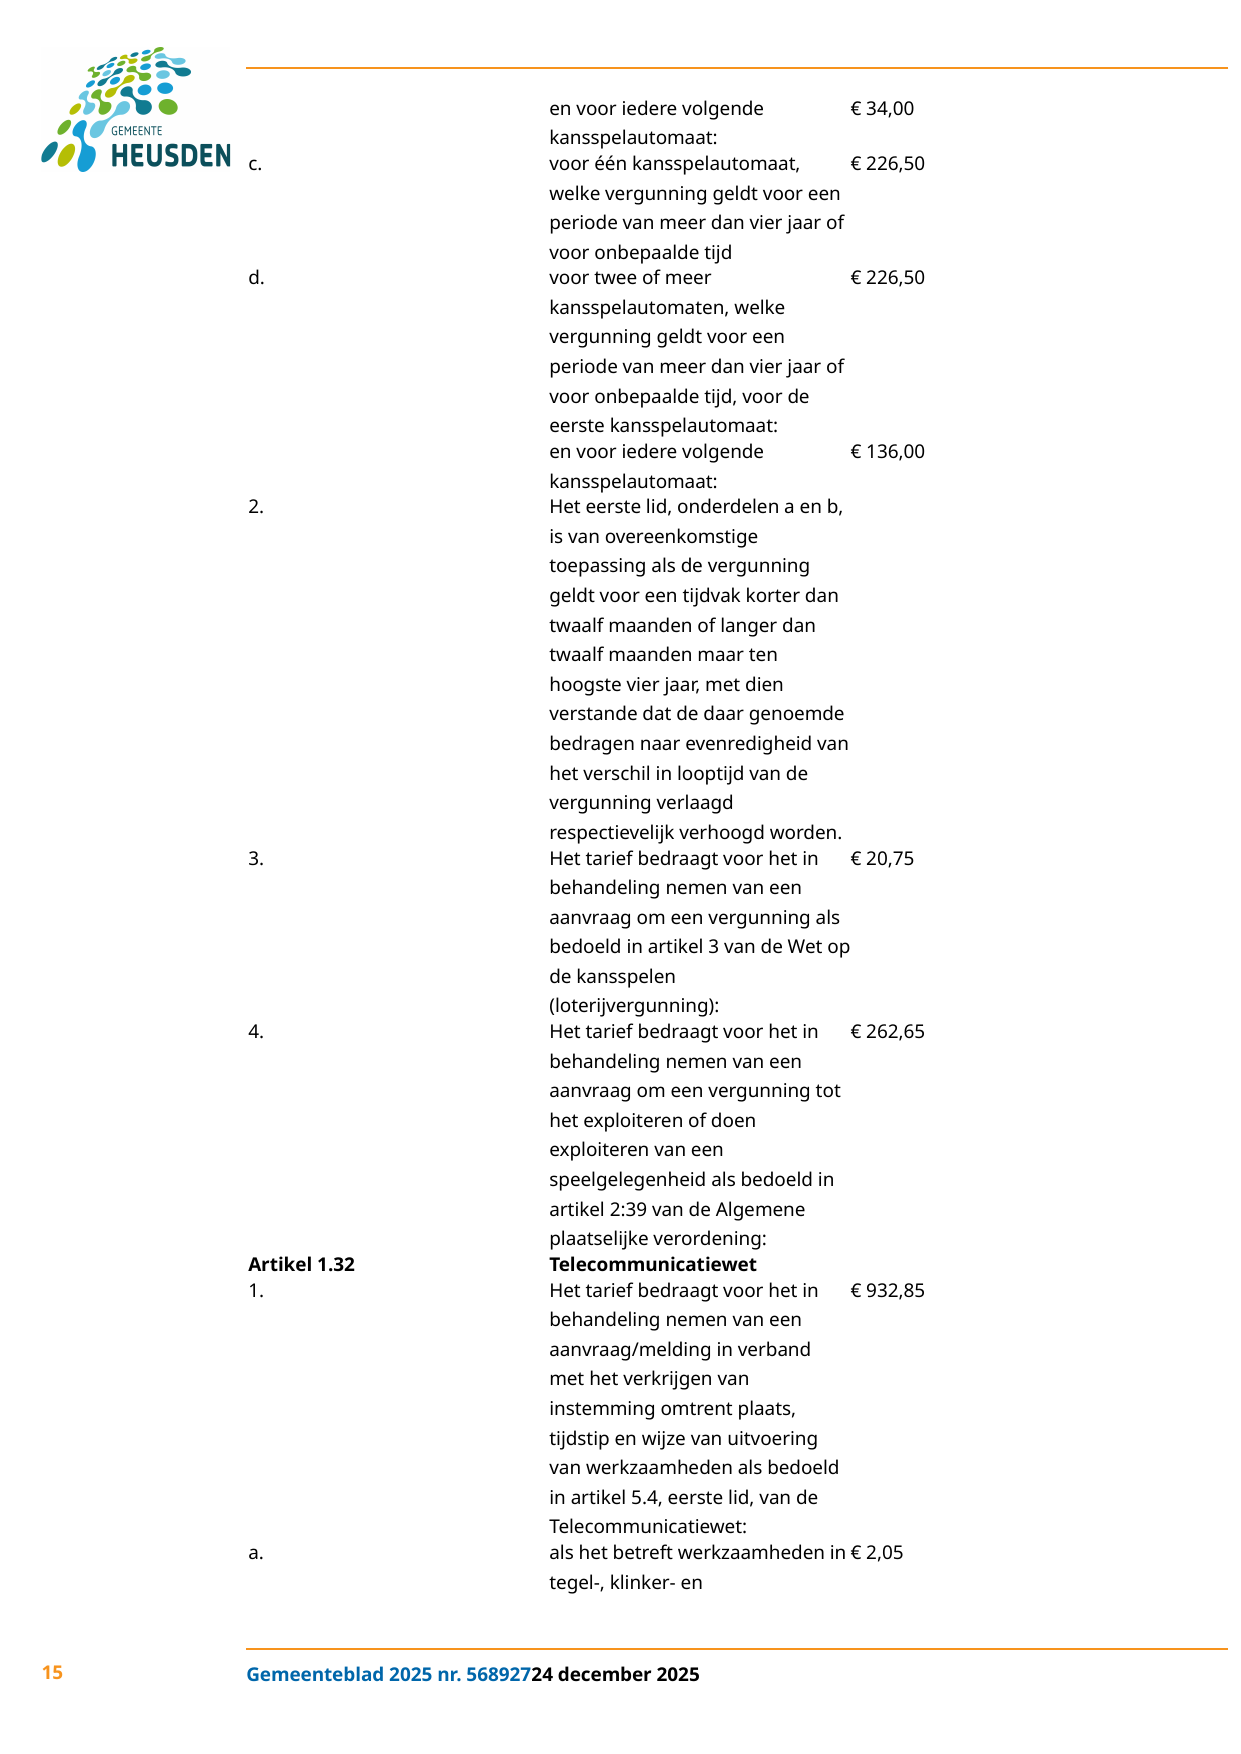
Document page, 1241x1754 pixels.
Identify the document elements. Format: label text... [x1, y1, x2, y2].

table_cell [850, 1251, 1152, 1277]
table_cell als het betreft werkzaamheden in tegel-, klinker- en [549, 1539, 850, 1594]
table_cell Het eerste lid, onderdelen a en b, is van overeenkomstige toepassing als de vergunning geldt voor een tijdvak korter dan twaalf maanden of langer dan twaalf maanden maar ten hoogste vier jaar, met dien verstande dat de daar genoemde bedragen naar evenredigheid van het verschil in looptijd van de vergunning verlaagd respectievelijk verhoogd worden. [549, 494, 850, 845]
table_cell [248, 95, 549, 150]
table_cell € 20,75 [850, 845, 1152, 1018]
table_cell € 226,50 [850, 150, 1152, 264]
table_cell € 262,65 [850, 1018, 1152, 1251]
table_cell d. [248, 265, 549, 438]
table_cell [850, 494, 1152, 845]
table_cell 3. [248, 845, 549, 1018]
table_cell voor twee of meer kansspelautomaten, welke vergunning geldt voor een periode van meer dan vier jaar of voor onbepaalde tijd, voor de eerste kansspelautomaat: [549, 265, 850, 438]
table_cell c. [248, 150, 549, 264]
table_cell € 226,50 [850, 265, 1152, 438]
table_cell Telecommunicatiewet [549, 1251, 850, 1277]
table_cell Artikel 1.32 [248, 1251, 549, 1277]
table_cell 1. [248, 1277, 549, 1539]
table_cell € 34,00 [850, 95, 1152, 150]
table_cell en voor iedere volgende kansspelautomaat: [549, 438, 850, 493]
table_cell € 136,00 [850, 438, 1152, 493]
table_cell 2. [248, 494, 549, 845]
table_cell 4. [248, 1018, 549, 1251]
table_cell Het tarief bedraagt voor het in behandeling nemen van een aanvraag om een vergunning als bedoeld in artikel 3 van de Wet op de kansspelen (loterijvergunning): [549, 845, 850, 1018]
table_cell [248, 438, 549, 493]
table_cell en voor iedere volgende kansspelautomaat: [549, 95, 850, 150]
table_cell Het tarief bedraagt voor het in behandeling nemen van een aanvraag om een vergunning tot het exploiteren of doen exploiteren van een speelgelegenheid als bedoeld in artikel 2:39 van de Algemene plaatselijke verordening: [549, 1018, 850, 1251]
table_cell € 2,05 [850, 1539, 1152, 1594]
table_cell voor één kansspelautomaat, welke vergunning geldt voor een periode van meer dan vier jaar of voor onbepaalde tijd [549, 150, 850, 264]
picture [41, 47, 231, 172]
table_cell Het tarief bedraagt voor het in behandeling nemen van een aanvraag/melding in verband met het verkrijgen van instemming omtrent plaats, tijdstip en wijze van uitvoering van werkzaamheden als bedoeld in artikel 5.4, eerste lid, van de Telecommunicatiewet: [549, 1277, 850, 1539]
table_cell a. [248, 1539, 549, 1594]
table_cell € 932,85 [850, 1277, 1152, 1539]
